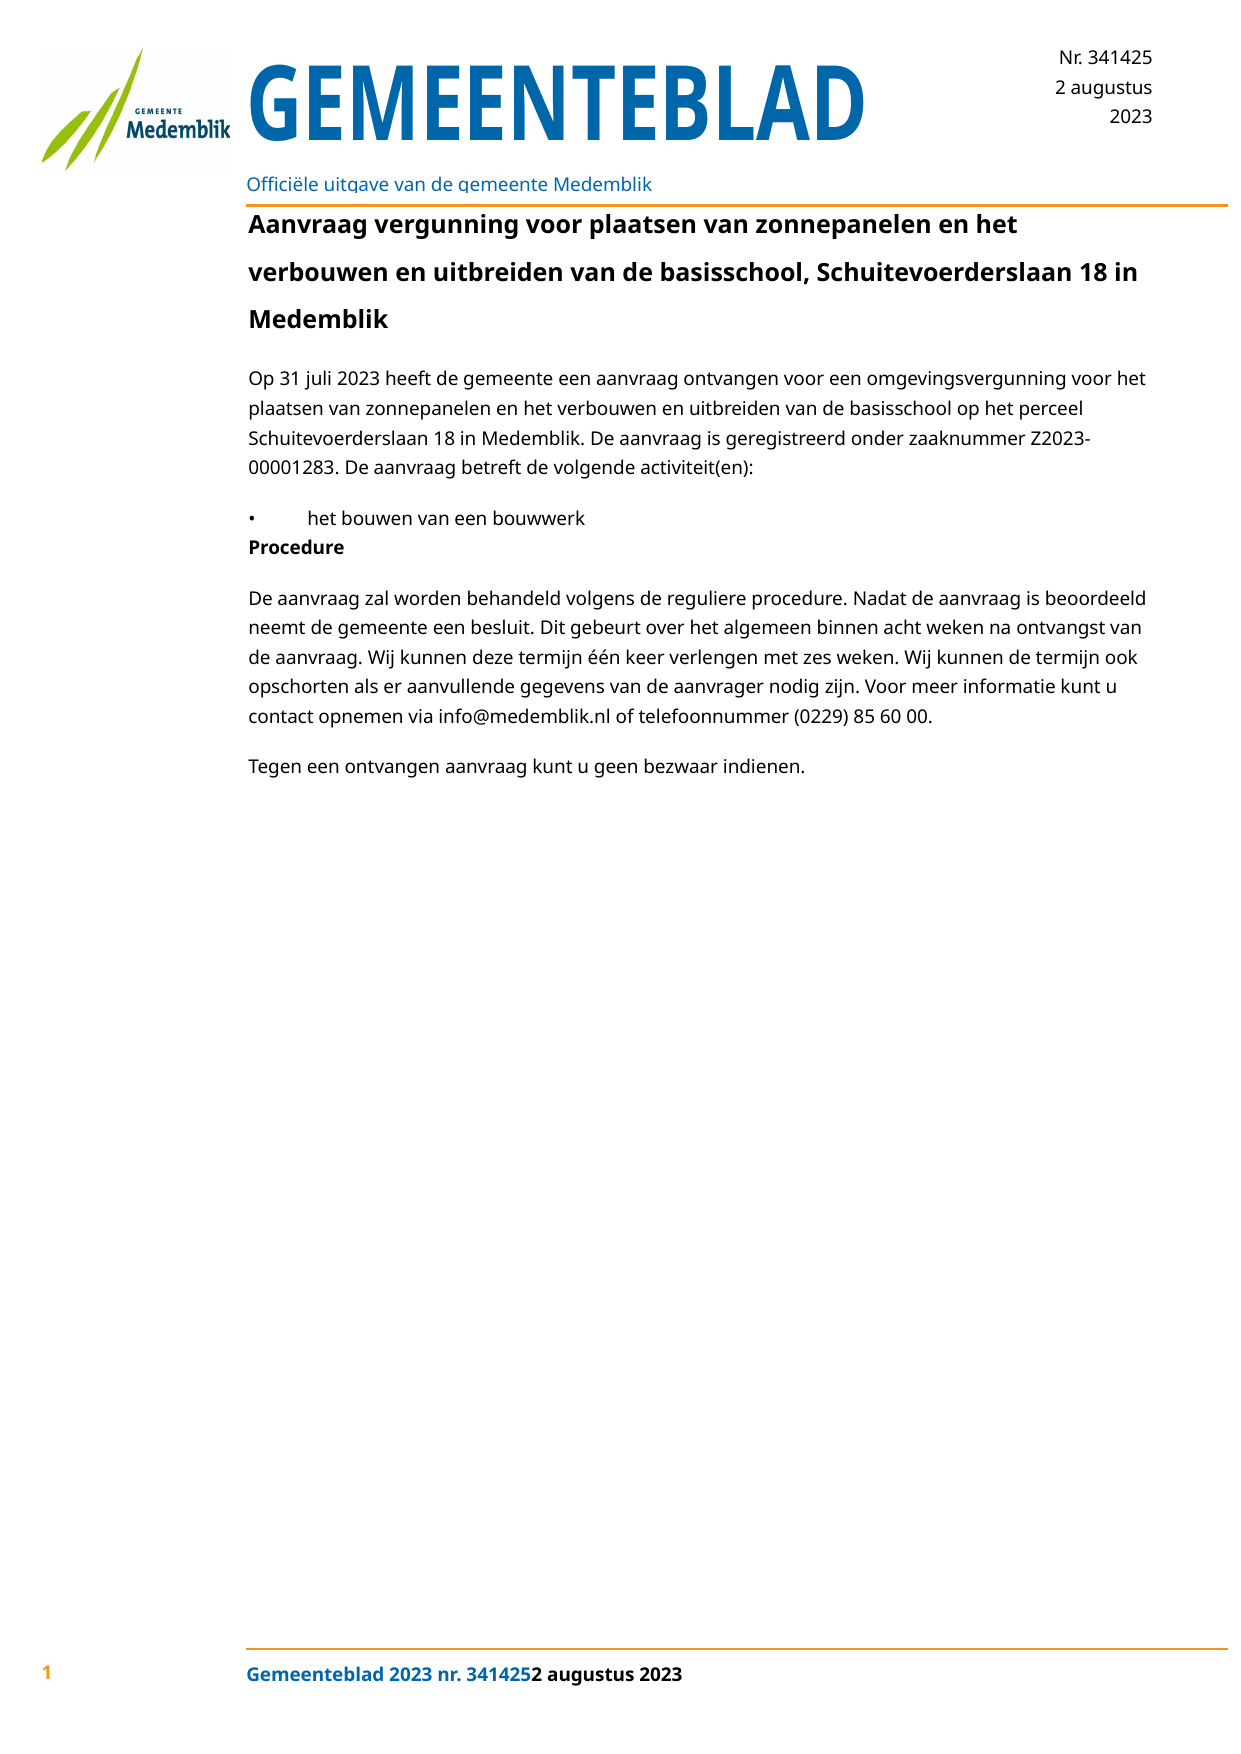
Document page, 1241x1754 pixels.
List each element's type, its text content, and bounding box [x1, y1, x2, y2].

text Tegen een ontvangen aanvraag kunt u geen bezwaar indienen. [248, 753, 1152, 779]
text Op 31 juli 2023 heeft de gemeente een aanvraag ontvangen voor een omgevingsvergunning voor het plaatsen van zonnepanelen en het verbouwen en uitbreiden van de basisschool op het perceel Schuitevoerderslaan 18 in Medemblik. De aanvraag is geregistreerd onder zaaknummer Z2023-00001283. De aanvraag betreft de volgende activiteit(en): [248, 366, 1152, 480]
text Procedure [248, 534, 1152, 560]
picture [41, 47, 231, 172]
list het bouwen van een bouwwerk [248, 505, 1152, 530]
text Aanvraag vergunning voor plaatsen van zonnepanelen en het verbouwen en uitbreiden van de basisschool, Schuitevoerderslaan 18 in Medemblik [248, 207, 1152, 336]
text De aanvraag zal worden behandeld volgens de reguliere procedure. Nadat de aanvraag is beoordeeld neemt de gemeente een besluit. Dit gebeurt over het algemeen binnen acht weken na ontvangst van de aanvraag. Wij kunnen deze termijn één keer verlengen met zes weken. Wij kunnen de termijn ook opschorten als er aanvullende gegevens van de aanvrager nodig zijn. Voor meer informatie kunt u contact opnemen via info@medemblik.nl of telefoonnummer (0229) 85 60 00. [248, 585, 1152, 729]
